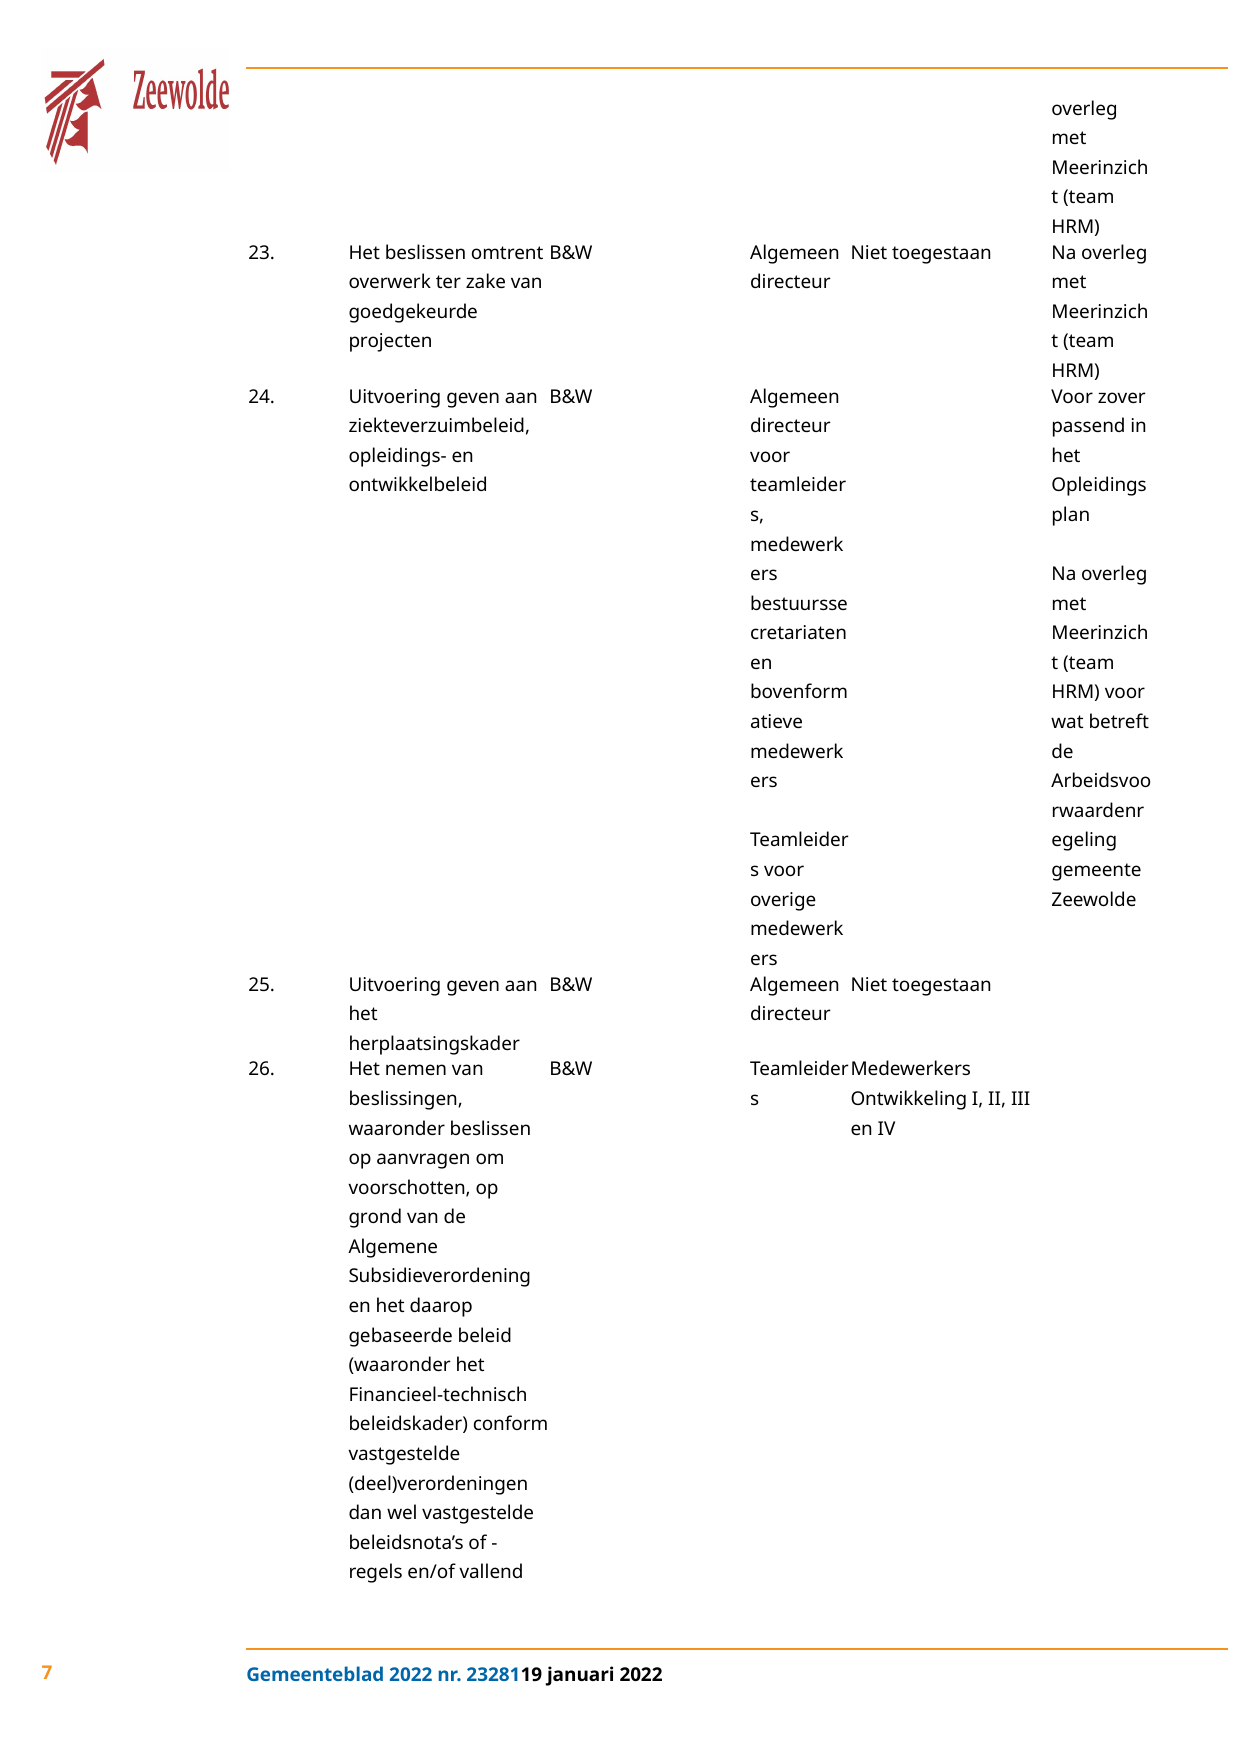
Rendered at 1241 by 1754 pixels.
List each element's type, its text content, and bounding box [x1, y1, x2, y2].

table_cell [1051, 971, 1152, 1056]
table_cell [248, 95, 348, 239]
picture [41, 47, 231, 172]
table_cell [750, 95, 850, 239]
table_cell Algemeen directeur [750, 971, 850, 1056]
table_cell Na overleg met Meerinzicht (team HRM) [1051, 239, 1152, 383]
table_cell Medewerkers Ontwikkeling I, II, III en IV [850, 1056, 1051, 1584]
table_cell [850, 383, 1051, 971]
table_cell Uitvoering geven aan het herplaatsingskader [348, 971, 549, 1056]
table_cell [1051, 1056, 1152, 1584]
table_cell Het nemen van beslissingen, waaronder beslissen op aanvragen om voorschotten, op grond van de Algemene Subsidieverordening en het daarop gebaseerde beleid (waaronder het Financieel-technisch beleidskader) conform vastgestelde (deel)verordeningen dan wel vastgestelde beleidsnota’s of -regels en/of vallend [348, 1056, 549, 1584]
table_cell 25. [248, 971, 348, 1056]
table_cell B&W [549, 239, 750, 383]
table_cell 23. [248, 239, 348, 383]
table_cell [348, 95, 549, 239]
table_cell Uitvoering geven aan ziekteverzuimbeleid, opleidings- en ontwikkelbeleid [348, 383, 549, 971]
table_cell overleg met Meerinzicht (team HRM) [1051, 95, 1152, 239]
table_cell Algemeen directeur voor teamleiders, medewerkers bestuurssecretariaten en bovenformatieve medewerkers Teamleiders voor overige medewerkers [750, 383, 850, 971]
table_cell Het beslissen omtrent overwerk ter zake van goedgekeurde projecten [348, 239, 549, 383]
table_cell B&W [549, 971, 750, 1056]
table_cell Voor zover passend in het Opleidingsplan Na overleg met Meerinzicht (team HRM) voor wat betreft de Arbeidsvoorwaardenregeling gemeente Zeewolde [1051, 383, 1152, 971]
table_cell Niet toegestaan [850, 971, 1051, 1056]
table_cell Niet toegestaan [850, 239, 1051, 383]
table_cell [850, 95, 1051, 239]
table_cell [549, 95, 750, 239]
table_cell 26. [248, 1056, 348, 1584]
table_cell Algemeen directeur [750, 239, 850, 383]
table_cell Teamleiders [750, 1056, 850, 1584]
table_cell B&W [549, 383, 750, 971]
table_cell 24. [248, 383, 348, 971]
table_cell B&W [549, 1056, 750, 1584]
